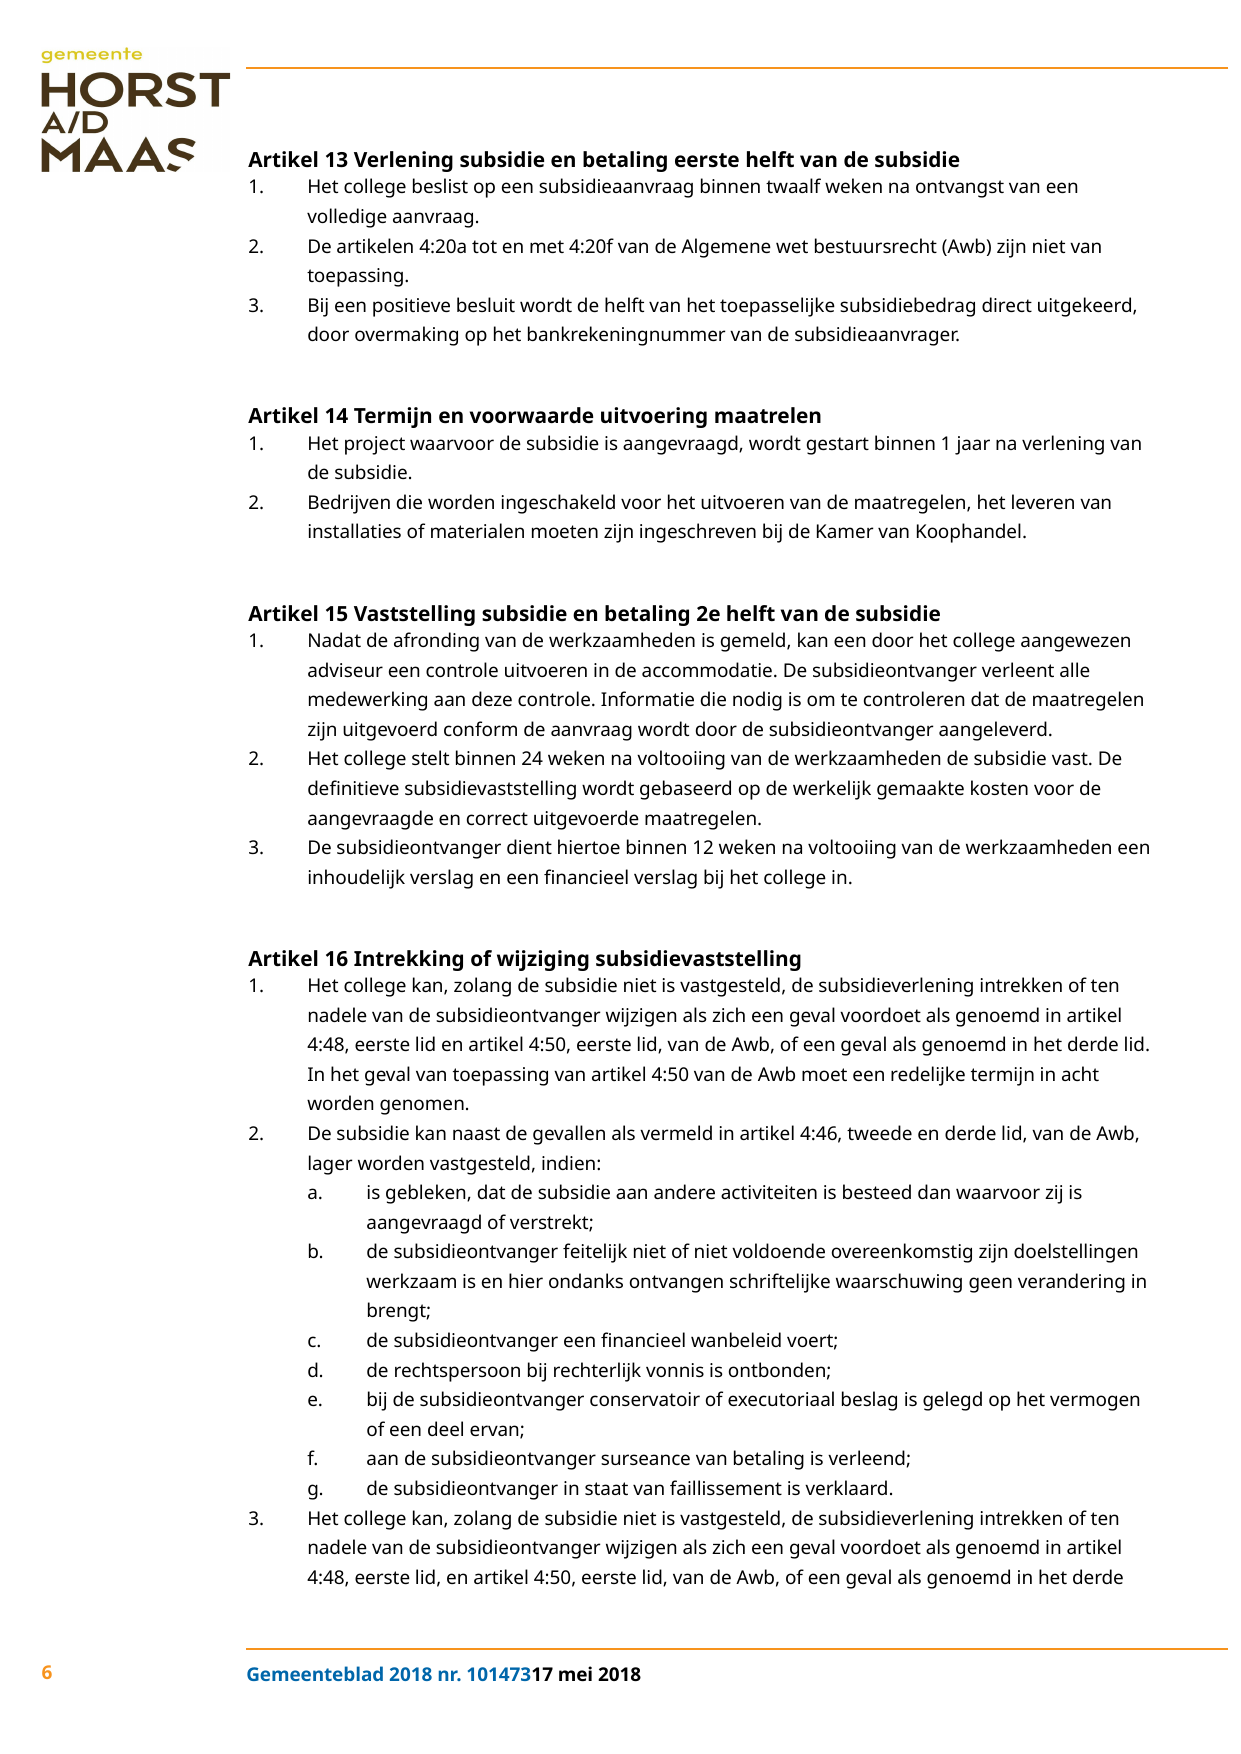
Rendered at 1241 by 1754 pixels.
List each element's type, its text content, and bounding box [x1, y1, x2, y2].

list Het college kan, zolang de subsidie niet is vastgesteld, de subsidieverlening intrekken of ten nadele van de subsidieontvanger wijzigen als zich een geval voordoet als genoemd in artikel 4:48, eerste lid en artikel 4:50, eerste lid, van de Awb, of een geval als genoemd in het derde lid. In het geval van toepassing van artikel 4:50 van de Awb moet een redelijke termijn in acht worden genomen. [248, 972, 1152, 1116]
list de rechtspersoon bij rechterlijk vonnis is ontbonden; [307, 1357, 1152, 1383]
list Bij een positieve besluit wordt de helft van het toepasselijke subsidiebedrag direct uitgekeerd, door overmaking op het bankrekeningnummer van de subsidieaanvrager. [248, 292, 1152, 347]
text Artikel 14 Termijn en voorwaarde uitvoering maatrelen [248, 402, 1152, 430]
list De artikelen 4:20a tot en met 4:20f van de Algemene wet bestuursrecht (Awb) zijn niet van toepassing. [248, 233, 1152, 288]
list Het college stelt binnen 24 weken na voltooiing van de werkzaamheden de subsidie vast. De definitieve subsidievaststelling wordt gebaseerd op de werkelijk gemaakte kosten voor de aangevraagde en correct uitgevoerde maatregelen. [248, 746, 1152, 830]
list de subsidieontvanger in staat van faillissement is verklaard. [307, 1475, 1152, 1501]
list de subsidieontvanger een financieel wanbeleid voert; [307, 1327, 1152, 1353]
list Nadat de afronding van de werkzaamheden is gemeld, kan een door het college aangewezen adviseur een controle uitvoeren in de accommodatie. De subsidieontvanger verleent alle medewerking aan deze controle. Informatie die nodig is om te controleren dat de maatregelen zijn uitgevoerd conform de aanvraag wordt door de subsidieontvanger aangeleverd. [248, 627, 1152, 742]
list bij de subsidieontvanger conservatoir of executoriaal beslag is gelegd op het vermogen of een deel ervan; [307, 1386, 1152, 1442]
list De subsidieontvanger dient hiertoe binnen 12 weken na voltooiing van de werkzaamheden een inhoudelijk verslag en een financieel verslag bij het college in. [248, 834, 1152, 889]
list is gebleken, dat de subsidie aan andere activiteiten is besteed dan waarvoor zij is aangevraagd of verstrekt; [307, 1179, 1152, 1235]
list Bedrijven die worden ingeschakeld voor het uitvoeren van de maatregelen, het leveren van installaties of materialen moeten zijn ingeschreven bij de Kamer van Koophandel. [248, 489, 1152, 544]
list aan de subsidieontvanger surseance van betaling is verleend; [307, 1446, 1152, 1471]
picture [41, 47, 231, 172]
text Artikel 13 Verlening subsidie en betaling eerste helft van de subsidie [248, 145, 1152, 174]
list De subsidie kan naast de gevallen als vermeld in artikel 4:46, tweede en derde lid, van de Awb, lager worden vastgesteld, indien: [248, 1120, 1152, 1176]
text Artikel 16 Intrekking of wijziging subsidievaststelling [248, 944, 1152, 972]
text Artikel 15 Vaststelling subsidie en betaling 2e helft van de subsidie [248, 599, 1152, 627]
list de subsidieontvanger feitelijk niet of niet voldoende overeenkomstig zijn doelstellingen werkzaam is en hier ondanks ontvangen schriftelijke waarschuwing geen verandering in brengt; [307, 1238, 1152, 1323]
list Het project waarvoor de subsidie is aangevraagd, wordt gestart binnen 1 jaar na verlening van de subsidie. [248, 430, 1152, 485]
list Het college kan, zolang de subsidie niet is vastgesteld, de subsidieverlening intrekken of ten nadele van de subsidieontvanger wijzigen als zich een geval voordoet als genoemd in artikel 4:48, eerste lid, en artikel 4:50, eerste lid, van de Awb, of een geval als genoemd in het derde [248, 1505, 1152, 1590]
list Het college beslist op een subsidieaanvraag binnen twaalf weken na ontvangst van een volledige aanvraag. [248, 174, 1152, 229]
